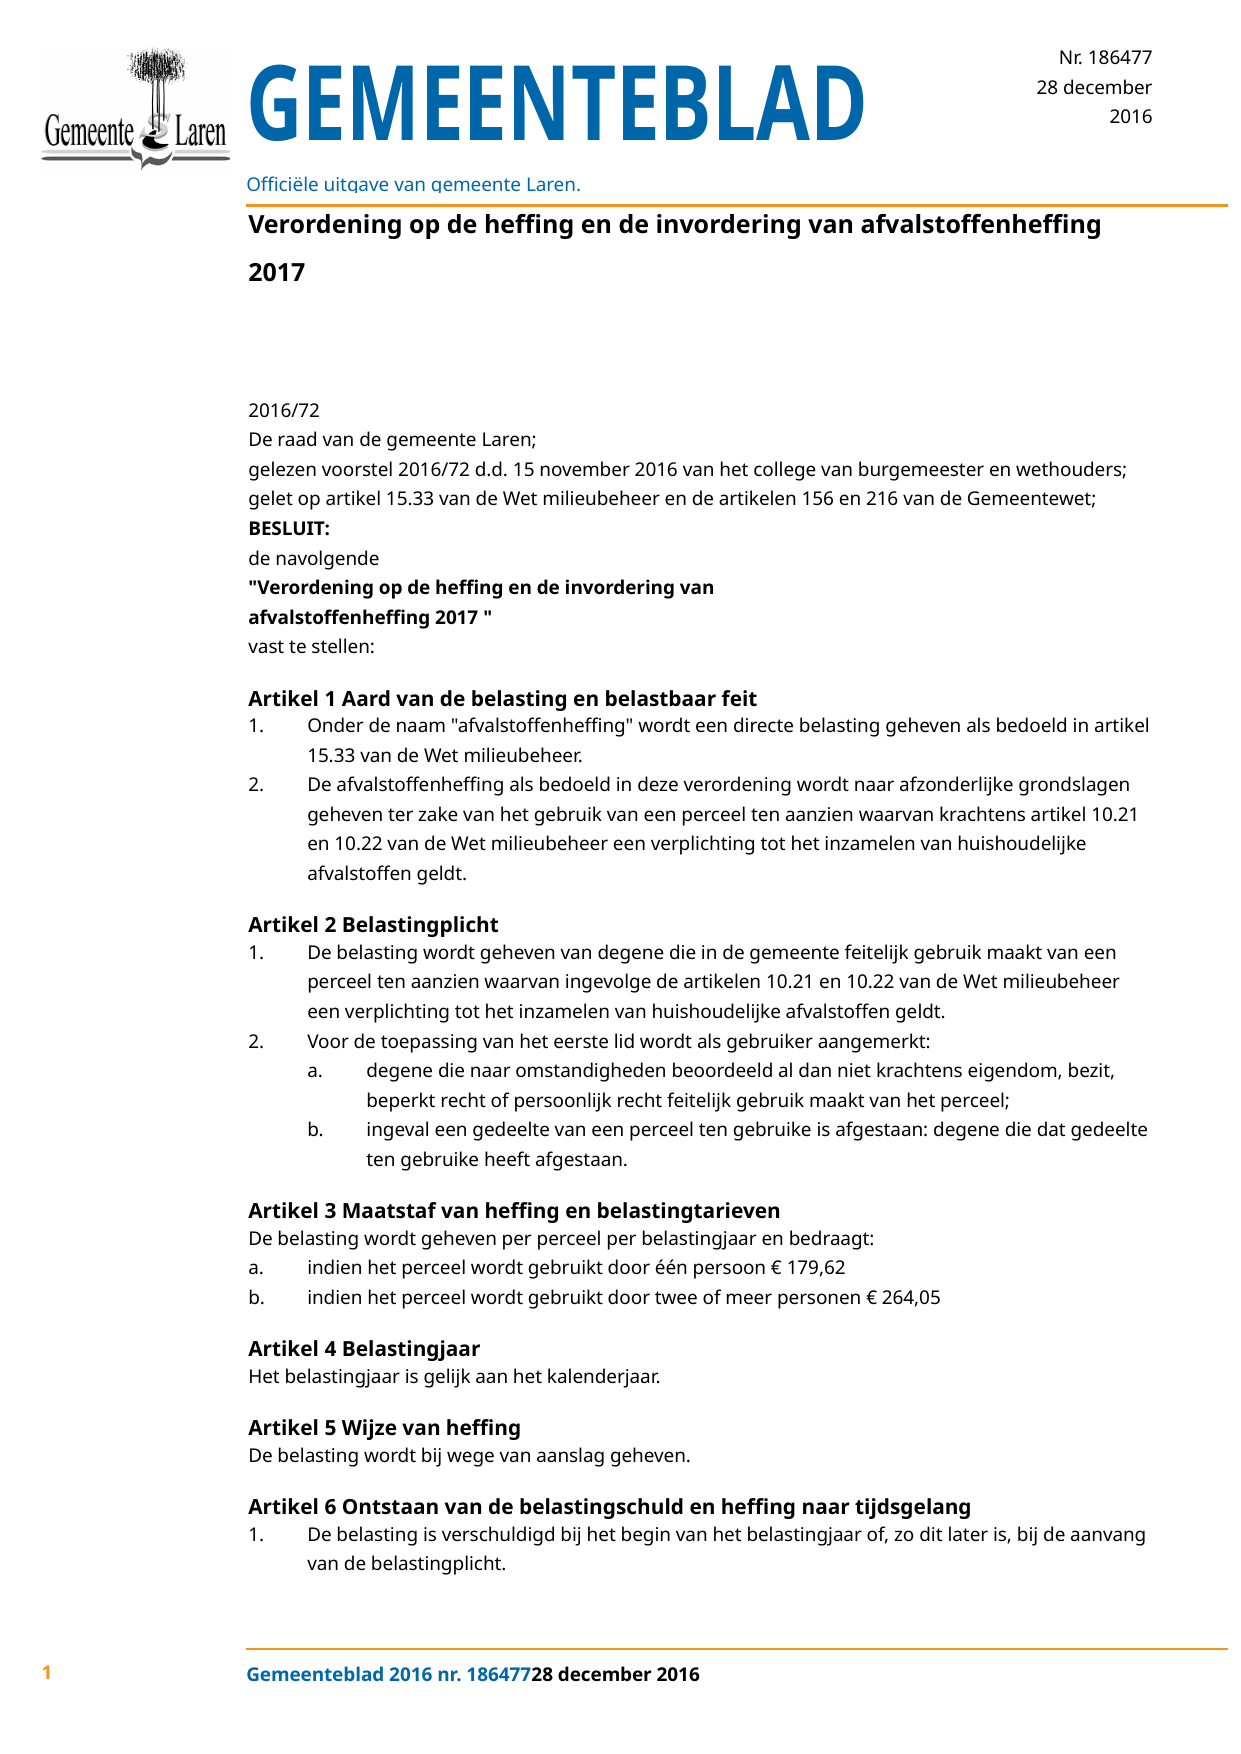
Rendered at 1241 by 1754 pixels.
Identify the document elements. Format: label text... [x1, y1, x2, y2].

text afvalstoffenheffing 2017 " [248, 604, 1152, 629]
text vast te stellen: [248, 633, 1152, 659]
text Artikel 5 Wijze van heffing [248, 1413, 1152, 1442]
text "Verordening op de heffing en de invordering van [248, 574, 1152, 600]
text BESLUIT: [248, 515, 1152, 541]
text de navolgende [248, 545, 1152, 570]
text Artikel 4 Belastingjaar [248, 1334, 1152, 1363]
list indien het perceel wordt gebruikt door één persoon € 179,62 [248, 1254, 1152, 1280]
list ingeval een gedeelte van een perceel ten gebruike is afgestaan: degene die dat gedeelte ten gebruike heeft afgestaan. [307, 1117, 1152, 1172]
text Verordening op de heffing en de invordering van afvalstoffenheffing 2017 [248, 207, 1152, 288]
picture [41, 47, 231, 172]
list Voor de toepassing van het eerste lid wordt als gebruiker aangemerkt: [248, 1028, 1152, 1053]
list De belasting is verschuldigd bij het begin van het belastingjaar of, zo dit later is, bij de aanvang van de belastingplicht. [248, 1521, 1152, 1576]
text gelet op artikel 15.33 van de Wet milieubeheer en de artikelen 156 en 216 van de Gemeentewet; [248, 486, 1152, 511]
text De belasting wordt geheven per perceel per belastingjaar en bedraagt: [248, 1225, 1152, 1251]
list De afvalstoffenheffing als bedoeld in deze verordening wordt naar afzonderlijke grondslagen geheven ter zake van het gebruik van een perceel ten aanzien waarvan krachtens artikel 10.21 en 10.22 van de Wet milieubeheer een verplichting tot het inzamelen van huishoudelijke afvalstoffen geldt. [248, 771, 1152, 886]
list degene die naar omstandigheden beoordeeld al dan niet krachtens eigendom, bezit, beperkt recht of persoonlijk recht feitelijk gebruik maakt van het perceel; [307, 1057, 1152, 1113]
list De belasting wordt geheven van degene die in de gemeente feitelijk gebruik maakt van een perceel ten aanzien waarvan ingevolge de artikelen 10.21 en 10.22 van de Wet milieubeheer een verplichting tot het inzamelen van huishoudelijke afvalstoffen geldt. [248, 939, 1152, 1024]
text Het belastingjaar is gelijk aan het kalenderjaar. [248, 1363, 1152, 1389]
list Onder de naam "afvalstoffenheffing" wordt een directe belasting geheven als bedoeld in artikel 15.33 van de Wet milieubeheer. [248, 712, 1152, 768]
text 2016/72 [248, 397, 1152, 422]
text Artikel 1 Aard van de belasting en belastbaar feit [248, 684, 1152, 712]
list indien het perceel wordt gebruikt door twee of meer personen € 264,05 [248, 1284, 1152, 1310]
text Artikel 3 Maatstaf van heffing en belastingtarieven [248, 1197, 1152, 1225]
text De belasting wordt bij wege van aanslag geheven. [248, 1442, 1152, 1468]
text De raad van de gemeente Laren; [248, 426, 1152, 452]
text Artikel 6 Ontstaan van de belastingschuld en heffing naar tijdsgelang [248, 1492, 1152, 1521]
text gelezen voorstel 2016/72 d.d. 15 november 2016 van het college van burgemeester en wethouders; [248, 456, 1152, 482]
text Artikel 2 Belastingplicht [248, 911, 1152, 939]
